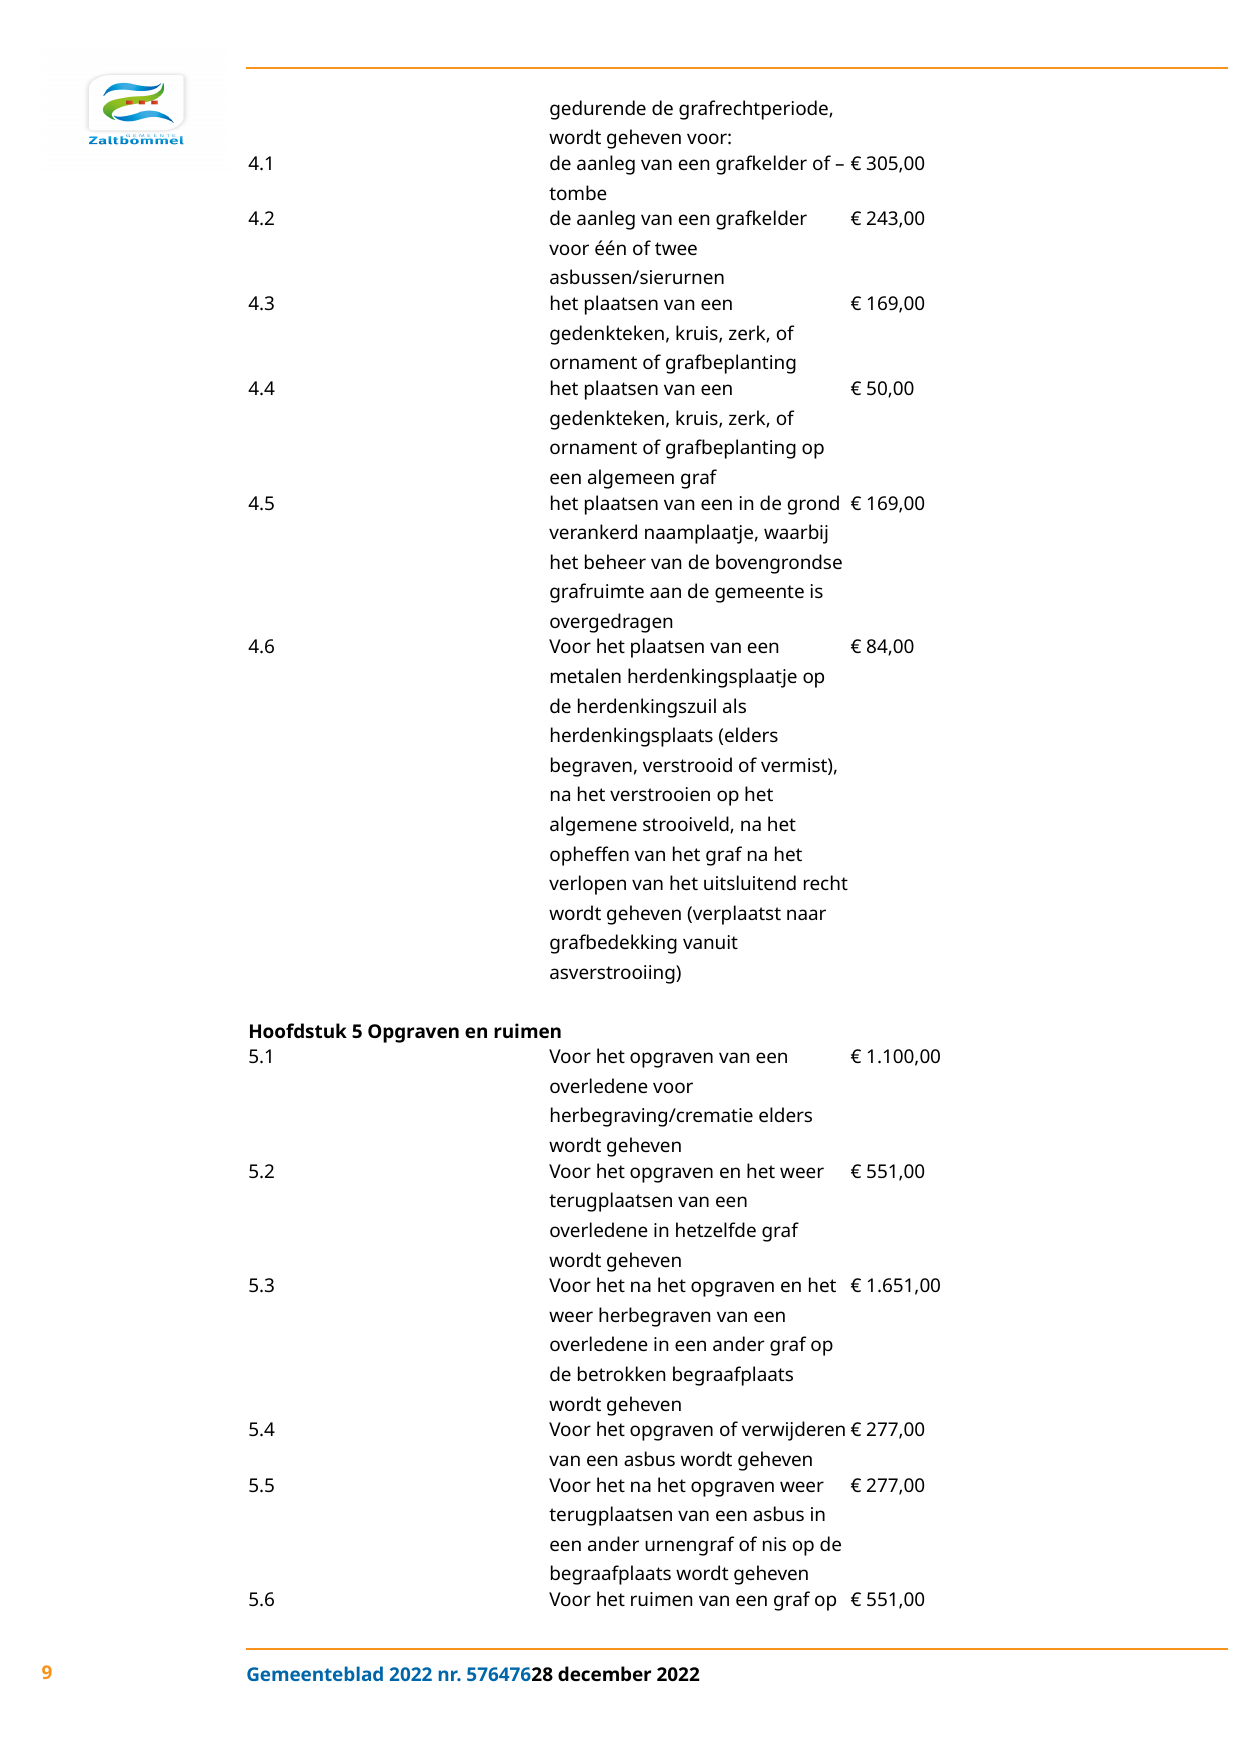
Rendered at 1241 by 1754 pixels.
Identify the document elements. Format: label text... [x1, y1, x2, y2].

table_cell 4.2 [248, 205, 549, 290]
table_cell 4.4 [248, 375, 549, 490]
table_cell € 277,00 [850, 1417, 1152, 1472]
table_cell het plaatsen van een in de grond verankerd naamplaatje, waarbij het beheer van de bovengrondse grafruimte aan de gemeente is overgedragen [549, 490, 850, 634]
table_cell het plaatsen van een gedenkteken, kruis, zerk, of ornament of grafbeplanting op een algemeen graf [549, 375, 850, 490]
table_cell € 1.651,00 [850, 1273, 1152, 1417]
table_cell 5.3 [248, 1273, 549, 1417]
table_cell gedurende de grafrechtperiode, wordt geheven voor: [549, 95, 850, 150]
table_cell € 169,00 [850, 290, 1152, 375]
table_cell € 551,00 [850, 1158, 1152, 1272]
table_cell € 277,00 [850, 1472, 1152, 1586]
table_cell € 243,00 [850, 205, 1152, 290]
table_cell 4.1 [248, 150, 549, 205]
table_cell [248, 95, 549, 150]
table_cell het plaatsen van een gedenkteken, kruis, zerk, of ornament of grafbeplanting [549, 290, 850, 375]
table_cell € 50,00 [850, 375, 1152, 490]
table_header Hoofdstuk 5 Opgraven en ruimen [248, 1018, 850, 1043]
table_cell de aanleg van een grafkelder voor één of twee asbussen/sierurnen [549, 205, 850, 290]
table_cell Voor het na het opgraven weer terugplaatsen van een asbus in een ander urnengraf of nis op de begraafplaats wordt geheven [549, 1472, 850, 1586]
table_cell [850, 95, 1152, 150]
table_cell Voor het ruimen van een graf op [549, 1586, 850, 1612]
table_cell € 1.100,00 [850, 1044, 1152, 1158]
table_cell 5.1 [248, 1044, 549, 1158]
table_cell 4.5 [248, 490, 549, 634]
table_header [850, 1018, 1152, 1043]
table_cell € 305,00 [850, 150, 1152, 205]
picture [41, 47, 231, 172]
table_cell Voor het opgraven of verwijderen van een asbus wordt geheven [549, 1417, 850, 1472]
table_cell 4.6 [248, 634, 549, 985]
table_cell 4.3 [248, 290, 549, 375]
table_cell 5.4 [248, 1417, 549, 1472]
table_cell 5.5 [248, 1472, 549, 1586]
table_cell € 169,00 [850, 490, 1152, 634]
table_cell 5.2 [248, 1158, 549, 1272]
table_cell € 551,00 [850, 1586, 1152, 1612]
table_cell de aanleg van een grafkelder of – tombe [549, 150, 850, 205]
table_cell Voor het na het opgraven en het weer herbegraven van een overledene in een ander graf op de betrokken begraafplaats wordt geheven [549, 1273, 850, 1417]
table_cell 5.6 [248, 1586, 549, 1612]
table_cell Voor het opgraven van een overledene voor herbegraving/crematie elders wordt geheven [549, 1044, 850, 1158]
table_cell Voor het opgraven en het weer terugplaatsen van een overledene in hetzelfde graf wordt geheven [549, 1158, 850, 1272]
table_cell € 84,00 [850, 634, 1152, 985]
table_cell Voor het plaatsen van een metalen herdenkingsplaatje op de herdenkingszuil als herdenkingsplaats (elders begraven, verstrooid of vermist), na het verstrooien op het algemene strooiveld, na het opheffen van het graf na het verlopen van het uitsluitend recht wordt geheven (verplaatst naar grafbedekking vanuit asverstrooiing) [549, 634, 850, 985]
